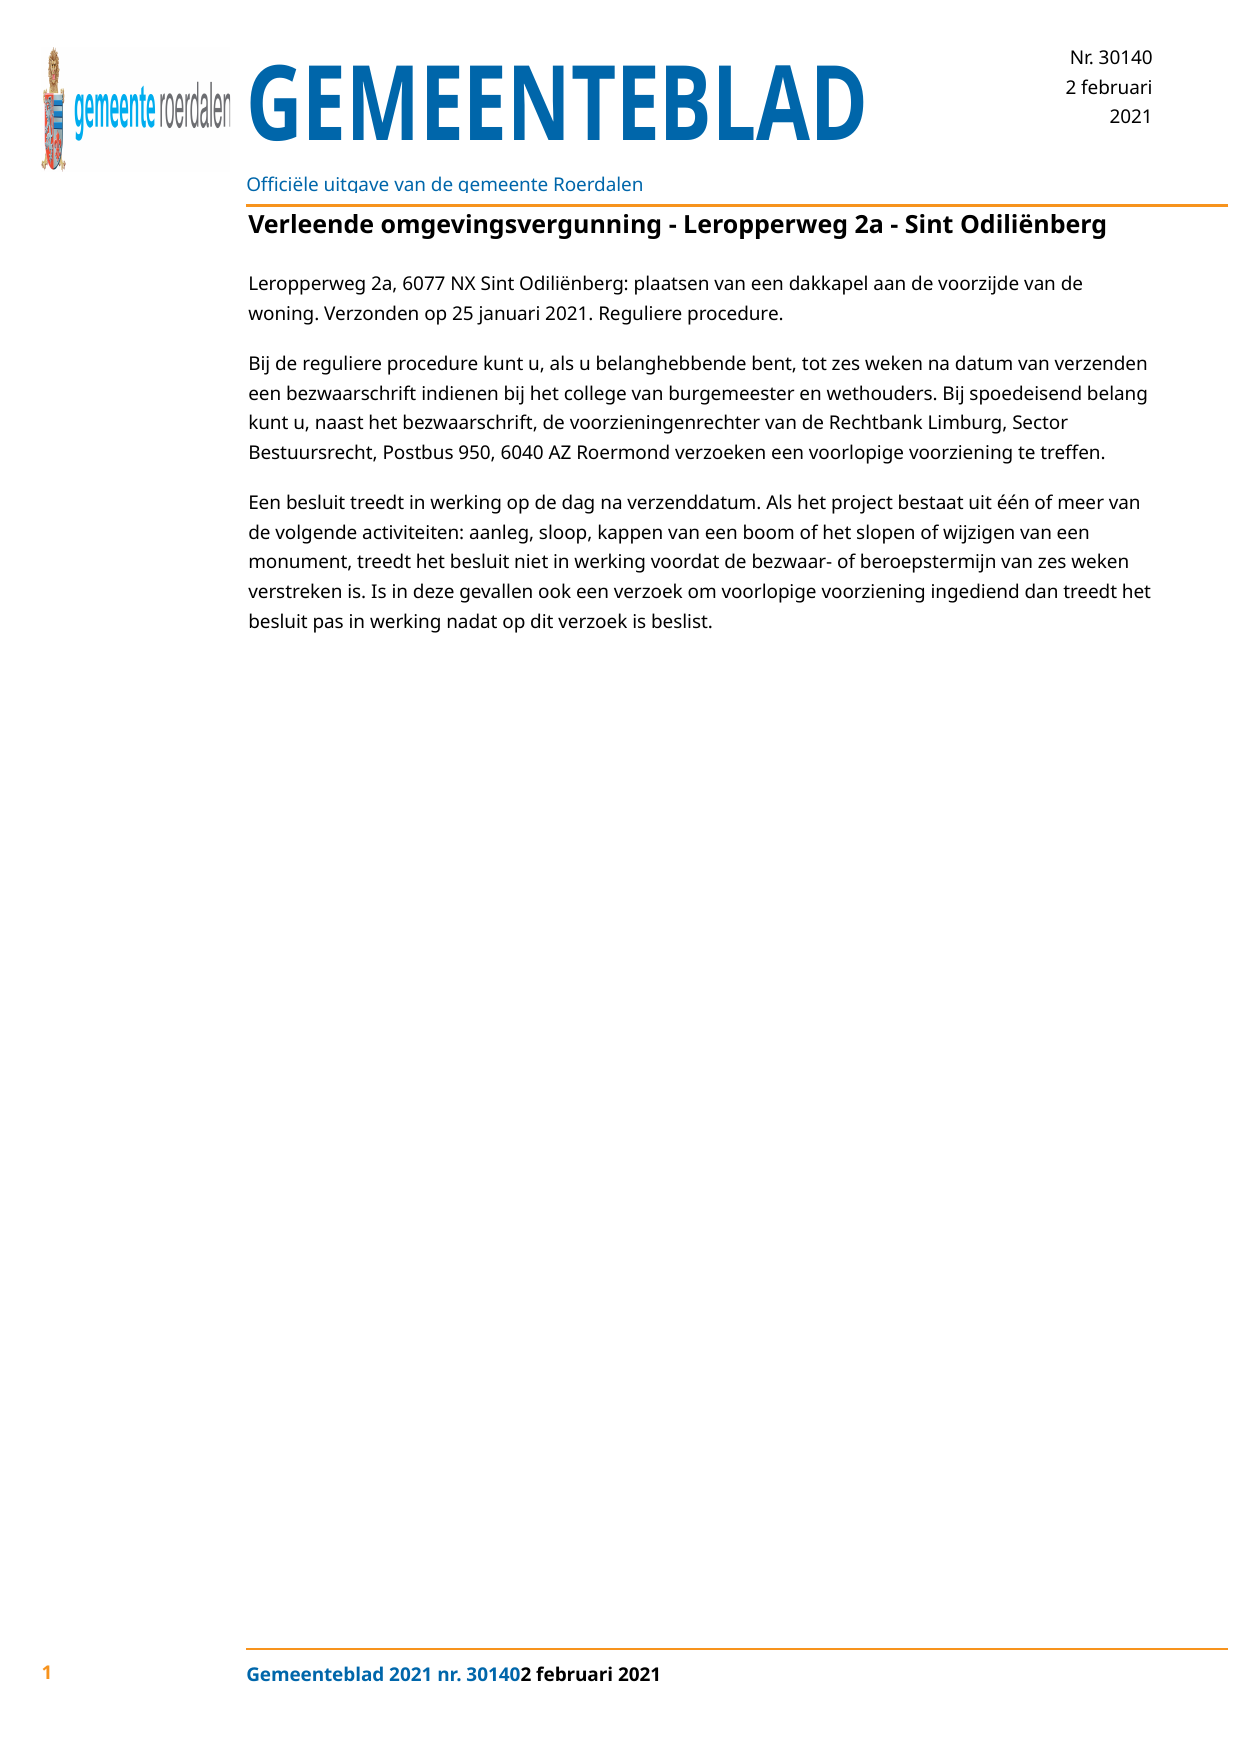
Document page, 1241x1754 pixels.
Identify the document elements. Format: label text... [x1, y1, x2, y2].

picture [41, 47, 231, 172]
text Een besluit treedt in werking op de dag na verzenddatum. Als het project bestaat uit één of meer van de volgende activiteiten: aanleg, sloop, kappen van een boom of het slopen of wijzigen van een monument, treedt het besluit niet in werking voordat de bezwaar- of beroepstermijn van zes weken verstreken is. Is in deze gevallen ook een verzoek om voorlopige voorziening ingediend dan treedt het besluit pas in werking nadat op dit verzoek is beslist. [248, 489, 1152, 633]
text Verleende omgevingsvergunning - Leropperweg 2a - Sint Odiliënberg [248, 207, 1152, 241]
text Bij de reguliere procedure kunt u, als u belanghebbende bent, tot zes weken na datum van verzenden een bezwaarschrift indienen bij het college van burgemeester en wethouders. Bij spoedeisend belang kunt u, naast het bezwaarschrift, de voorzieningenrechter van de Rechtbank Limburg, Sector Bestuursrecht, Postbus 950, 6040 AZ Roermond verzoeken een voorlopige voorziening te treffen. [248, 350, 1152, 465]
text Leropperweg 2a, 6077 NX Sint Odiliënberg: plaatsen van een dakkapel aan de voorzijde van de woning. Verzonden op 25 januari 2021. Reguliere procedure. [248, 270, 1152, 326]
